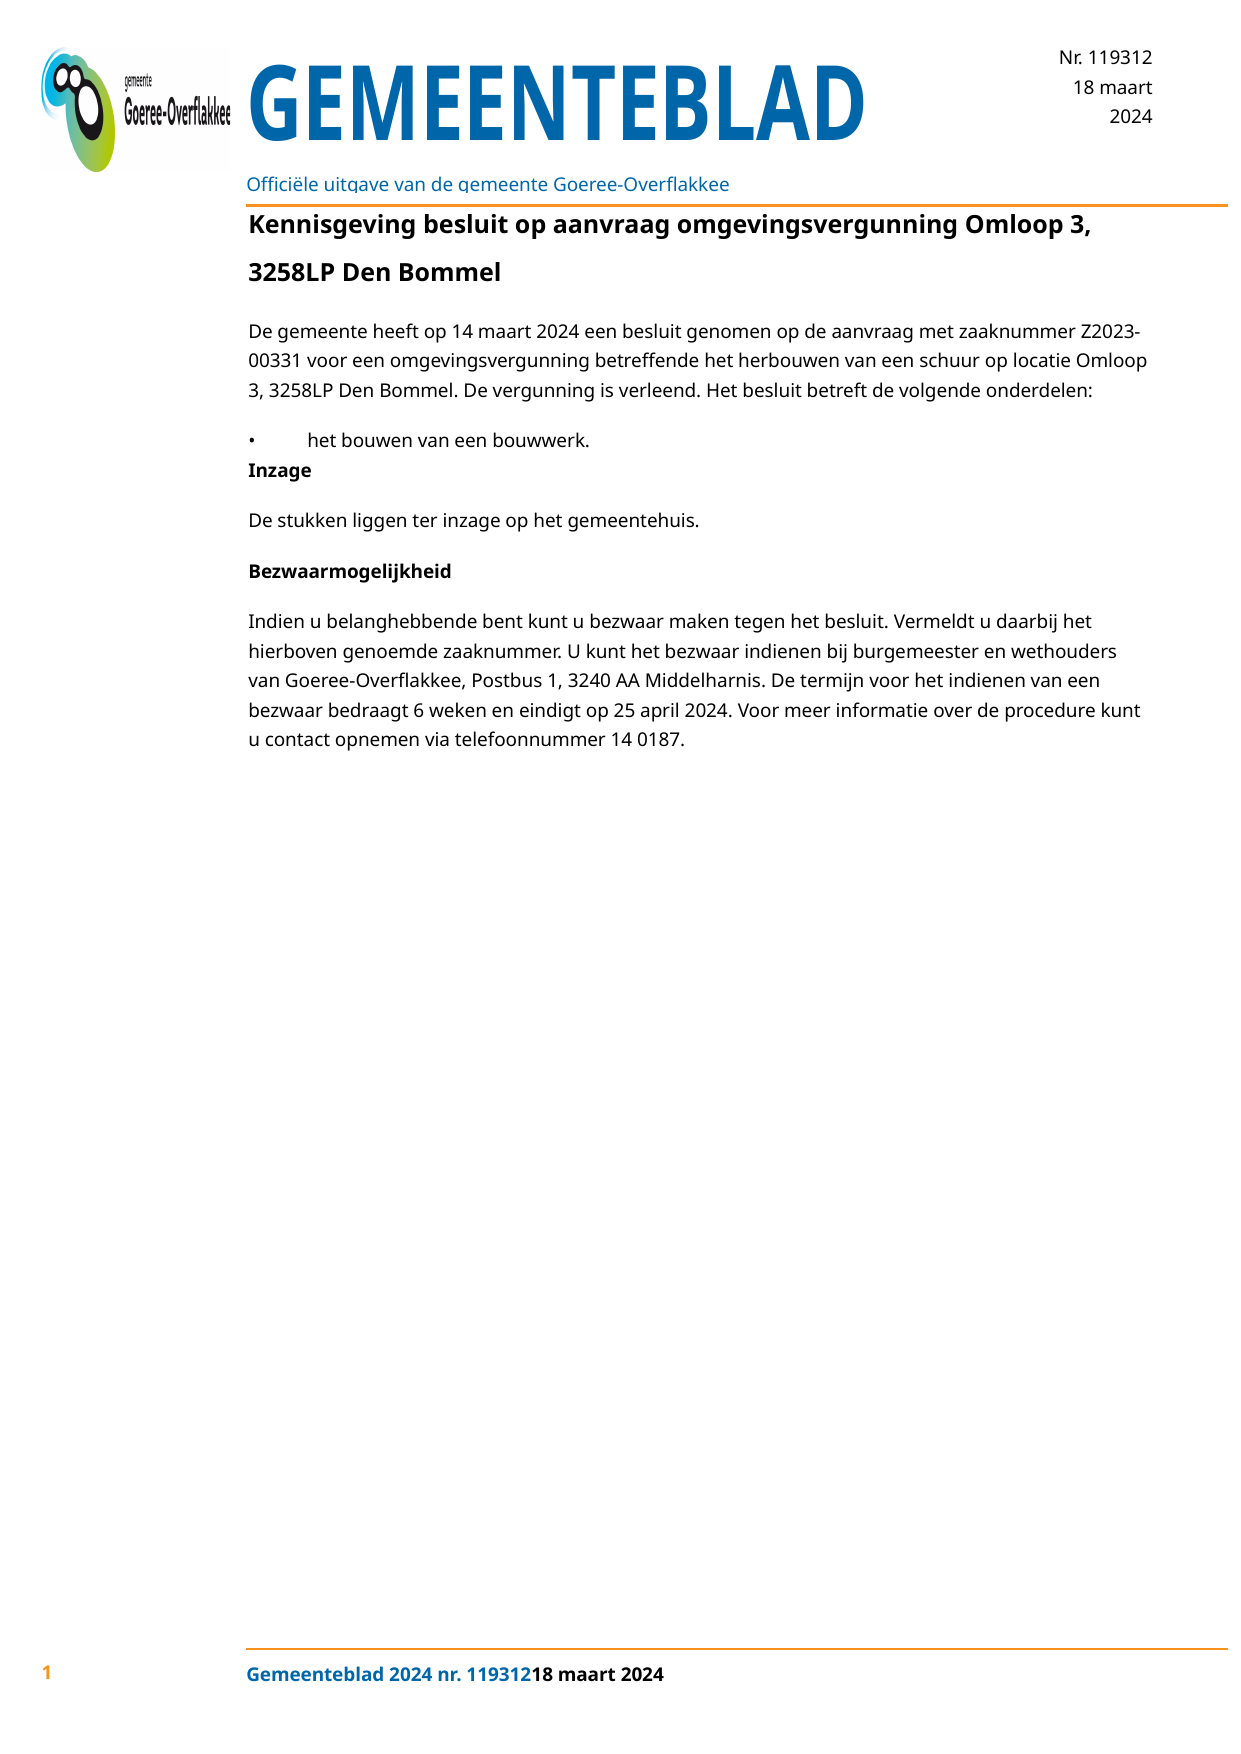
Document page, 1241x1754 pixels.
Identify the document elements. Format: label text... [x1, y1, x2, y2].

text Bezwaarmogelijkheid [248, 558, 1152, 584]
text De gemeente heeft op 14 maart 2024 een besluit genomen op de aanvraag met zaaknummer Z2023-00331 voor een omgevingsvergunning betreffende het herbouwen van een schuur op locatie Omloop 3, 3258LP Den Bommel. De vergunning is verleend. Het besluit betreft de volgende onderdelen: [248, 318, 1152, 403]
text Kennisgeving besluit op aanvraag omgevingsvergunning Omloop 3, 3258LP Den Bommel [248, 207, 1152, 288]
text Indien u belanghebbende bent kunt u bezwaar maken tegen het besluit. Vermeldt u daarbij het hierboven genoemde zaaknummer. U kunt het bezwaar indienen bij burgemeester en wethouders van Goeree-Overflakkee, Postbus 1, 3240 AA Middelharnis. De termijn voor het indienen van een bezwaar bedraagt 6 weken en eindigt op 25 april 2024. Voor meer informatie over de procedure kunt u contact opnemen via telefoonnummer 14 0187. [248, 608, 1152, 752]
picture [41, 47, 231, 172]
text Inzage [248, 457, 1152, 483]
list het bouwen van een bouwwerk. [248, 427, 1152, 453]
text De stukken liggen ter inzage op het gemeentehuis. [248, 507, 1152, 533]
